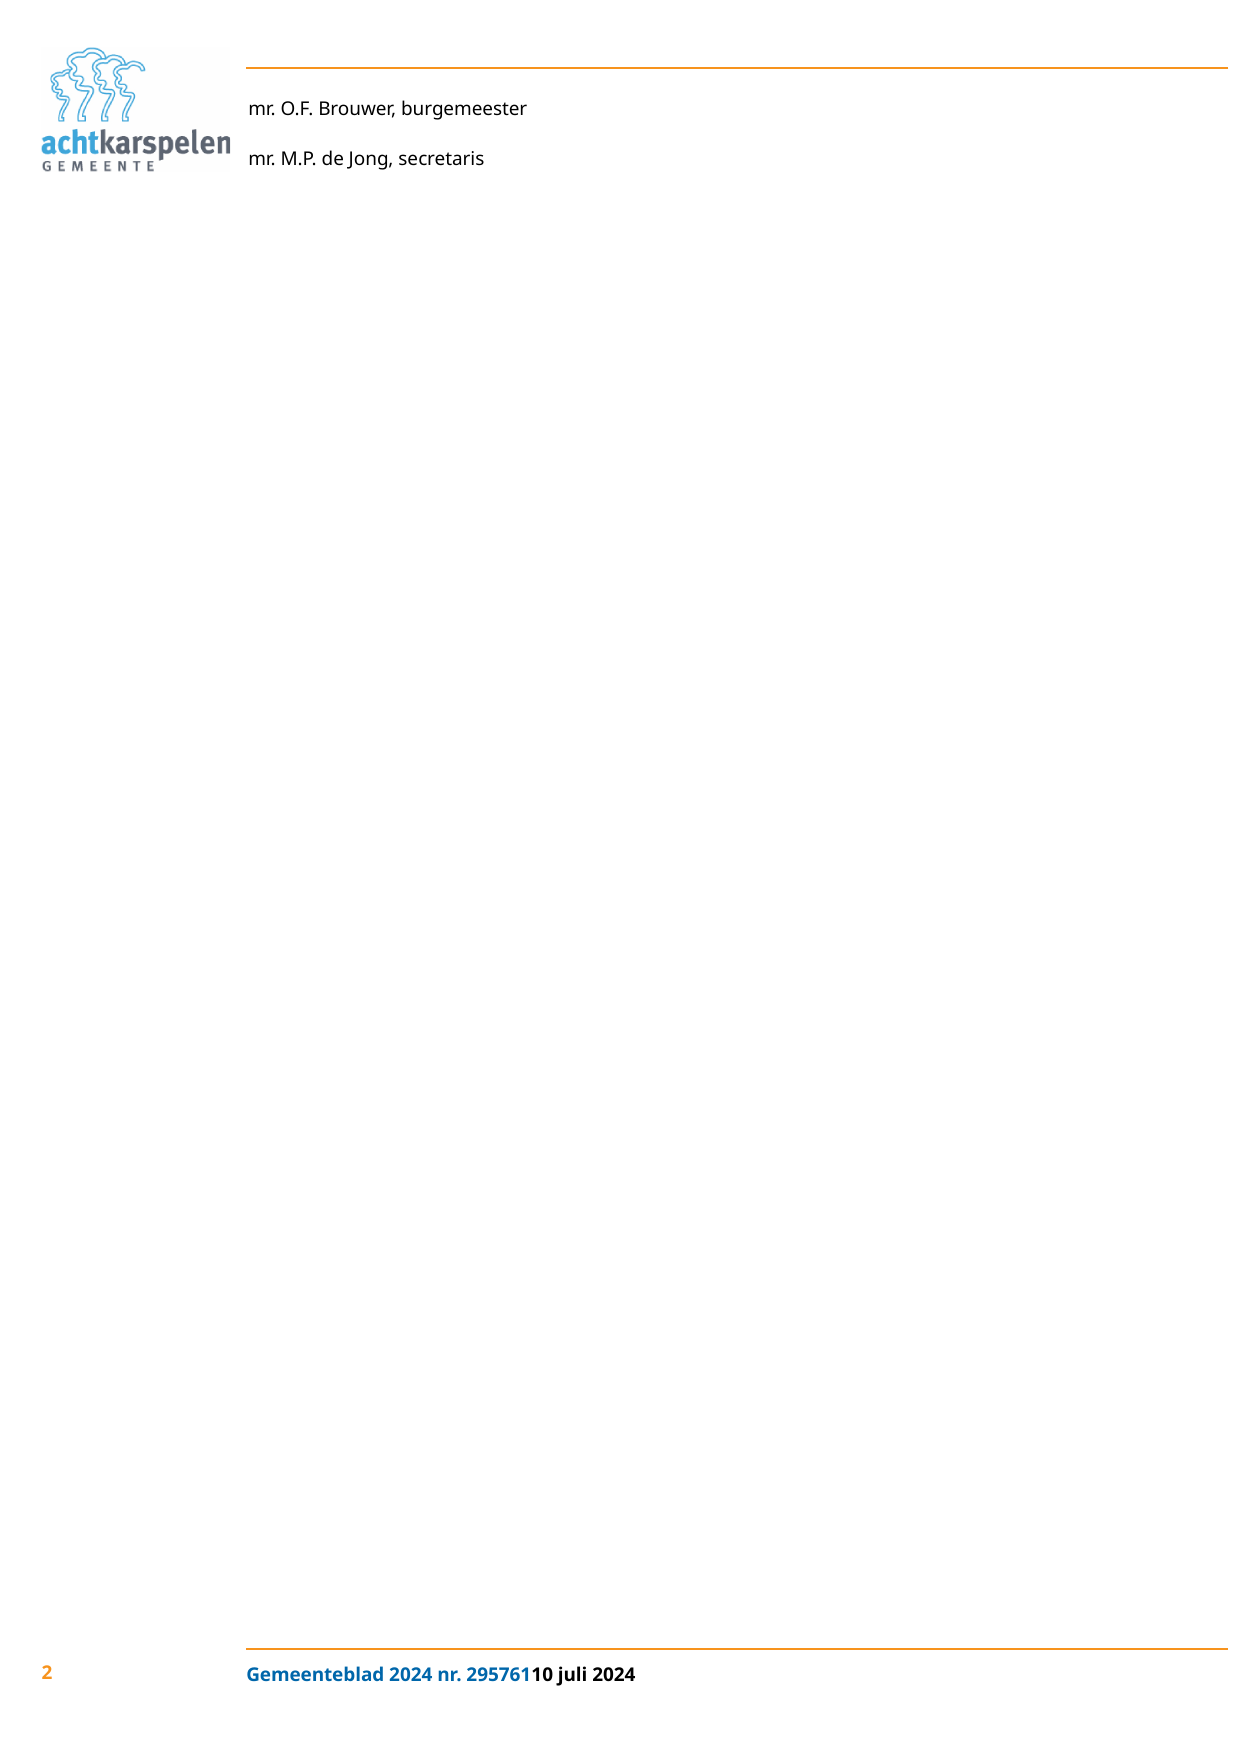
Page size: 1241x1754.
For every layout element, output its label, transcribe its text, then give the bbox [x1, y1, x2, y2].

text mr. M.P. de Jong, secretaris [248, 145, 1152, 171]
text mr. O.F. Brouwer, burgemeester [248, 95, 1152, 121]
picture [41, 47, 231, 172]
